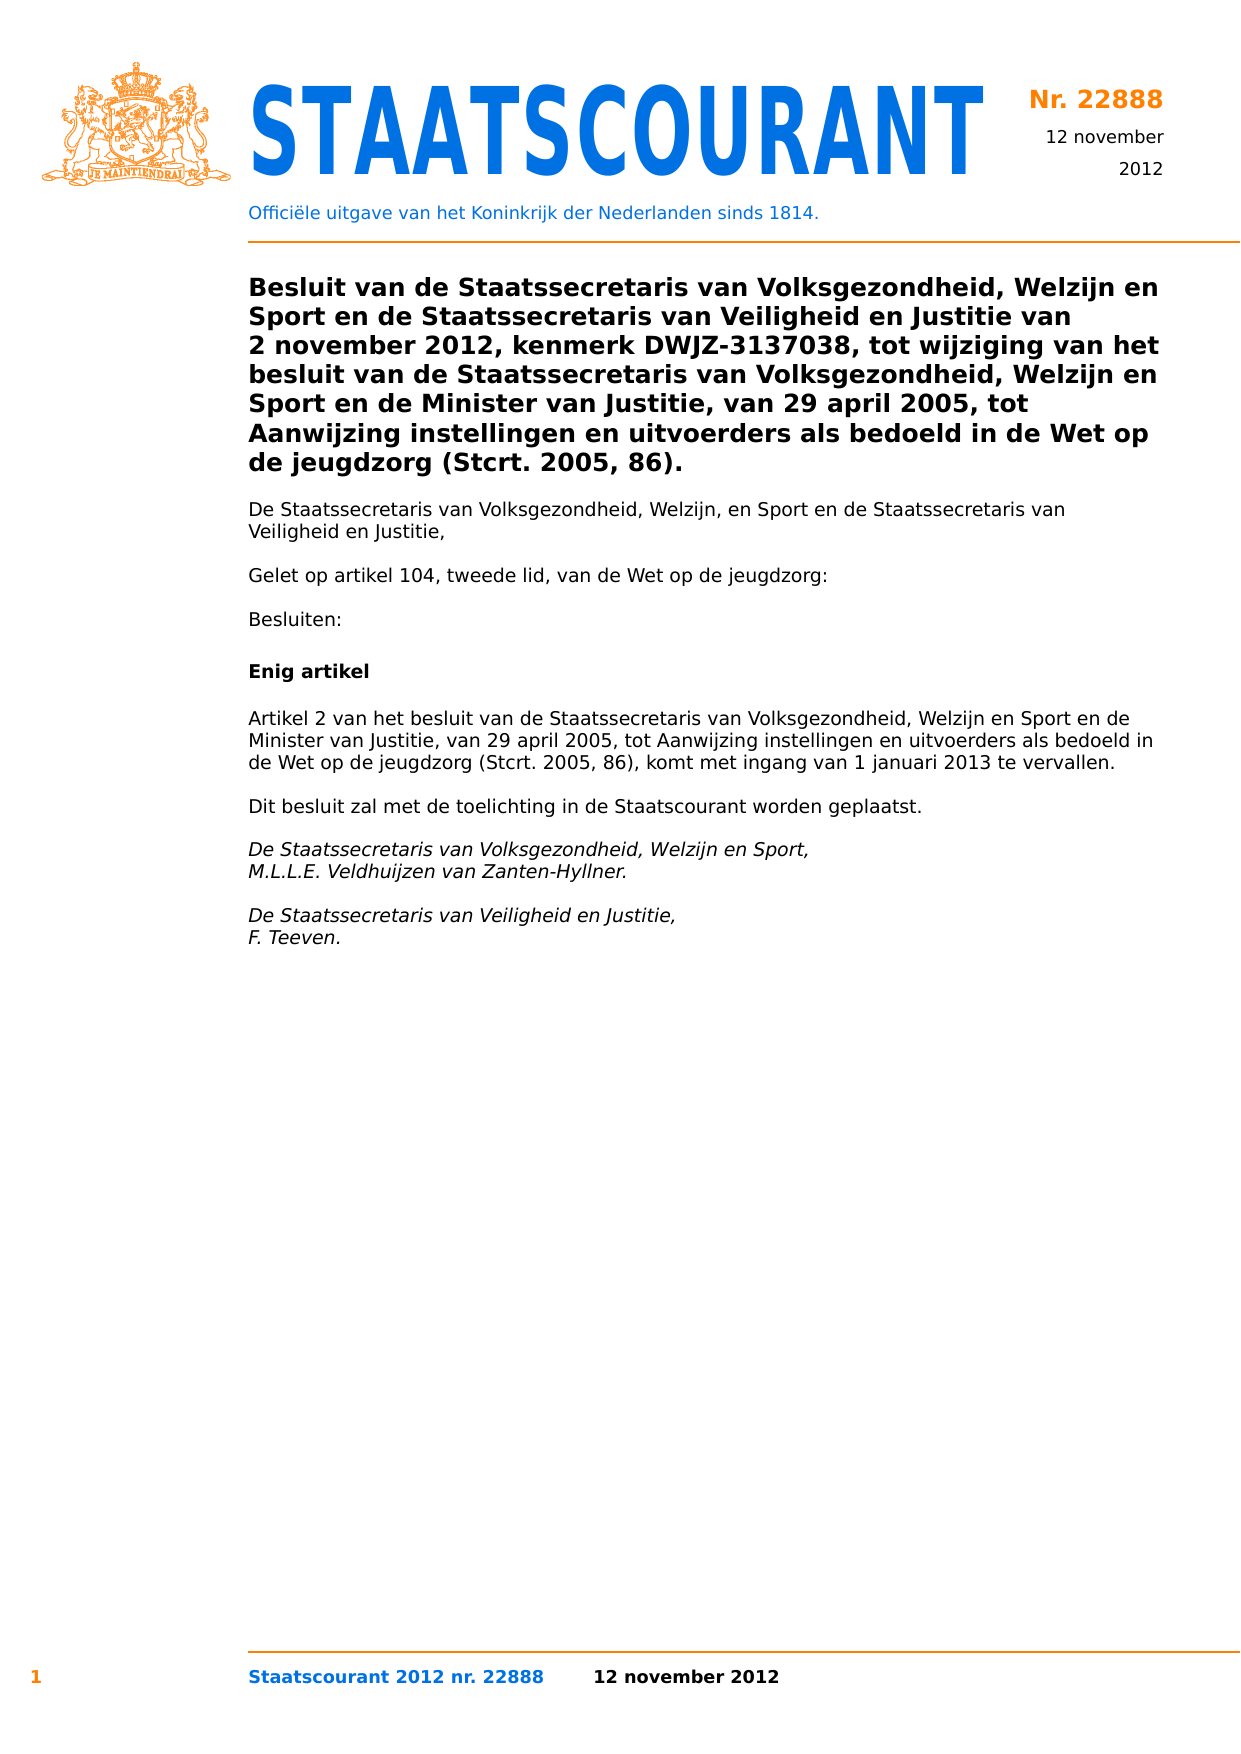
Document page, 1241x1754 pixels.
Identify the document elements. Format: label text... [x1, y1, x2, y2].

text De Staatssecretaris van Veiligheid en Justitie, F. Teeven. [248, 905, 1163, 949]
text Gelet op artikel 104, tweede lid, van de Wet op de jeugdzorg: [248, 565, 1163, 587]
table_header STAATSCOURANT [248, 62, 998, 203]
text Dit besluit zal met de toelichting in de Staatscourant worden geplaatst. [248, 796, 1163, 817]
table_cell 2012 [998, 153, 1240, 203]
text Besluiten: [248, 609, 1163, 631]
picture [41, 62, 231, 186]
text De Staatssecretaris van Volksgezondheid, Welzijn, en Sport en de Staatssecretaris van Veiligheid en Justitie, [248, 499, 1163, 543]
table_header [25, 62, 248, 241]
subtitle Besluit van de Staatssecretaris van Volksgezondheid, Welzijn en Sport en de Staatssecretaris van Veiligheid en Justitie van 2 november 2012, kenmerk DWJZ-3137038, tot wijziging van het besluit van de Staatssecretaris van Volksgezondheid, Welzijn en Sport en de Minister van Justitie, van 29 april 2005, tot Aanwijzing instellingen en uitvoerders als bedoeld in de Wet op de jeugdzorg (Stcrt. 2005, 86). [248, 273, 1163, 477]
table_cell 12 november [998, 121, 1240, 153]
table_header Nr. 22888 [998, 62, 1240, 121]
text De Staatssecretaris van Volksgezondheid, Welzijn en Sport, M.L.L.E. Veldhuijzen van Zanten-Hyllner. [248, 839, 1163, 883]
subtitle Enig artikel [248, 661, 1163, 683]
text Artikel 2 van het besluit van de Staatssecretaris van Volksgezondheid, Welzijn en Sport en de Minister van Justitie, van 29 april 2005, tot Aanwijzing instellingen en uitvoerders als bedoeld in de Wet op de jeugdzorg (Stcrt. 2005, 86), komt met ingang van 1 januari 2013 te vervallen. [248, 708, 1163, 774]
table_cell Officiële uitgave van het Koninkrijk der Nederlanden sinds 1814. [248, 203, 1240, 241]
